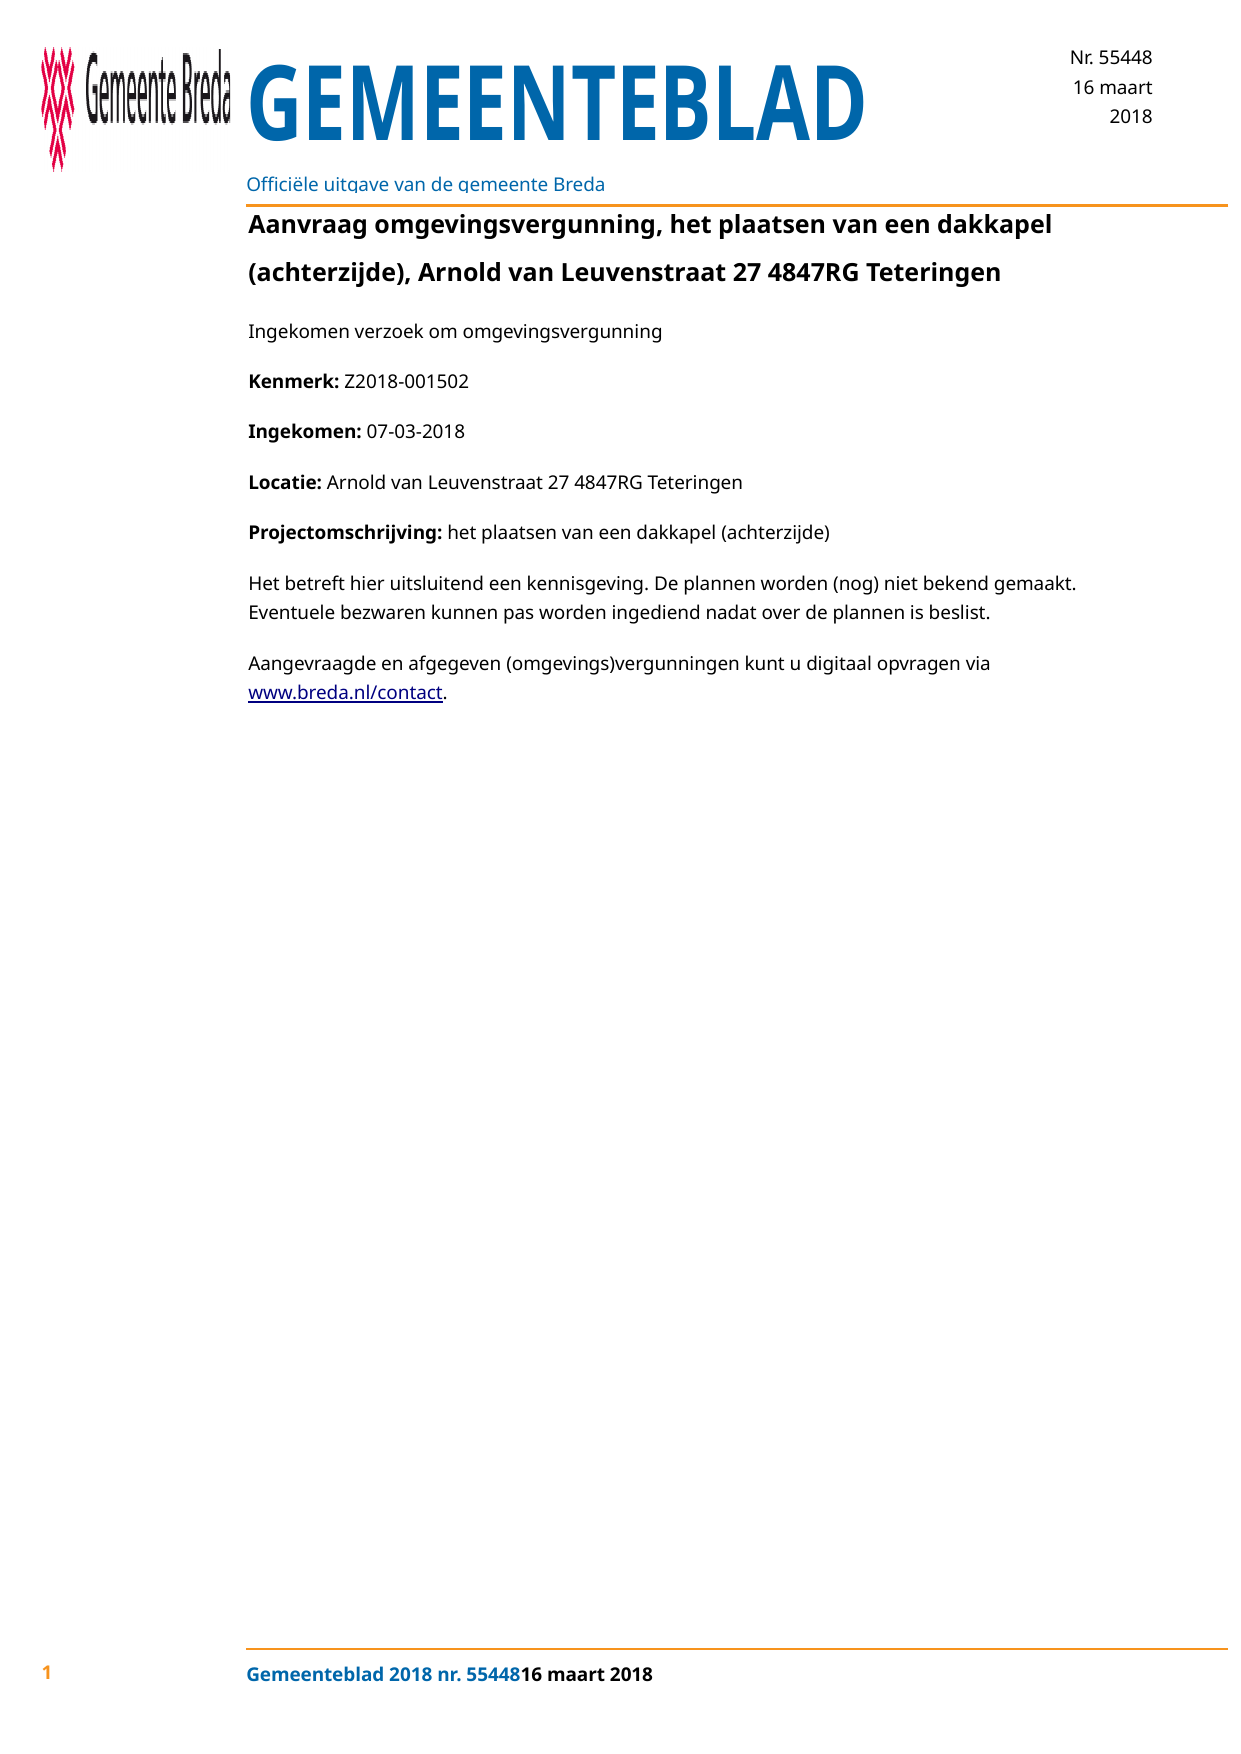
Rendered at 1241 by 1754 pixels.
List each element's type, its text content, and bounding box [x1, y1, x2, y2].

text Aangevraagde en afgegeven (omgevings)vergunningen kunt u digitaal opvragen via www.breda.nl/contact. [248, 650, 1152, 705]
text Aanvraag omgevingsvergunning, het plaatsen van een dakkapel (achterzijde), Arnold van Leuvenstraat 27 4847RG Teteringen [248, 207, 1152, 288]
text Kenmerk: Z2018-001502 [248, 368, 1152, 394]
picture [41, 47, 231, 172]
text Ingekomen verzoek om omgevingsvergunning [248, 318, 1152, 344]
text Locatie: Arnold van Leuvenstraat 27 4847RG Teteringen [248, 469, 1152, 495]
text Projectomschrijving: het plaatsen van een dakkapel (achterzijde) [248, 519, 1152, 545]
text Ingekomen: 07-03-2018 [248, 419, 1152, 444]
text Het betreft hier uitsluitend een kennisgeving. De plannen worden (nog) niet bekend gemaakt. Eventuele bezwaren kunnen pas worden ingediend nadat over de plannen is beslist. [248, 570, 1152, 625]
